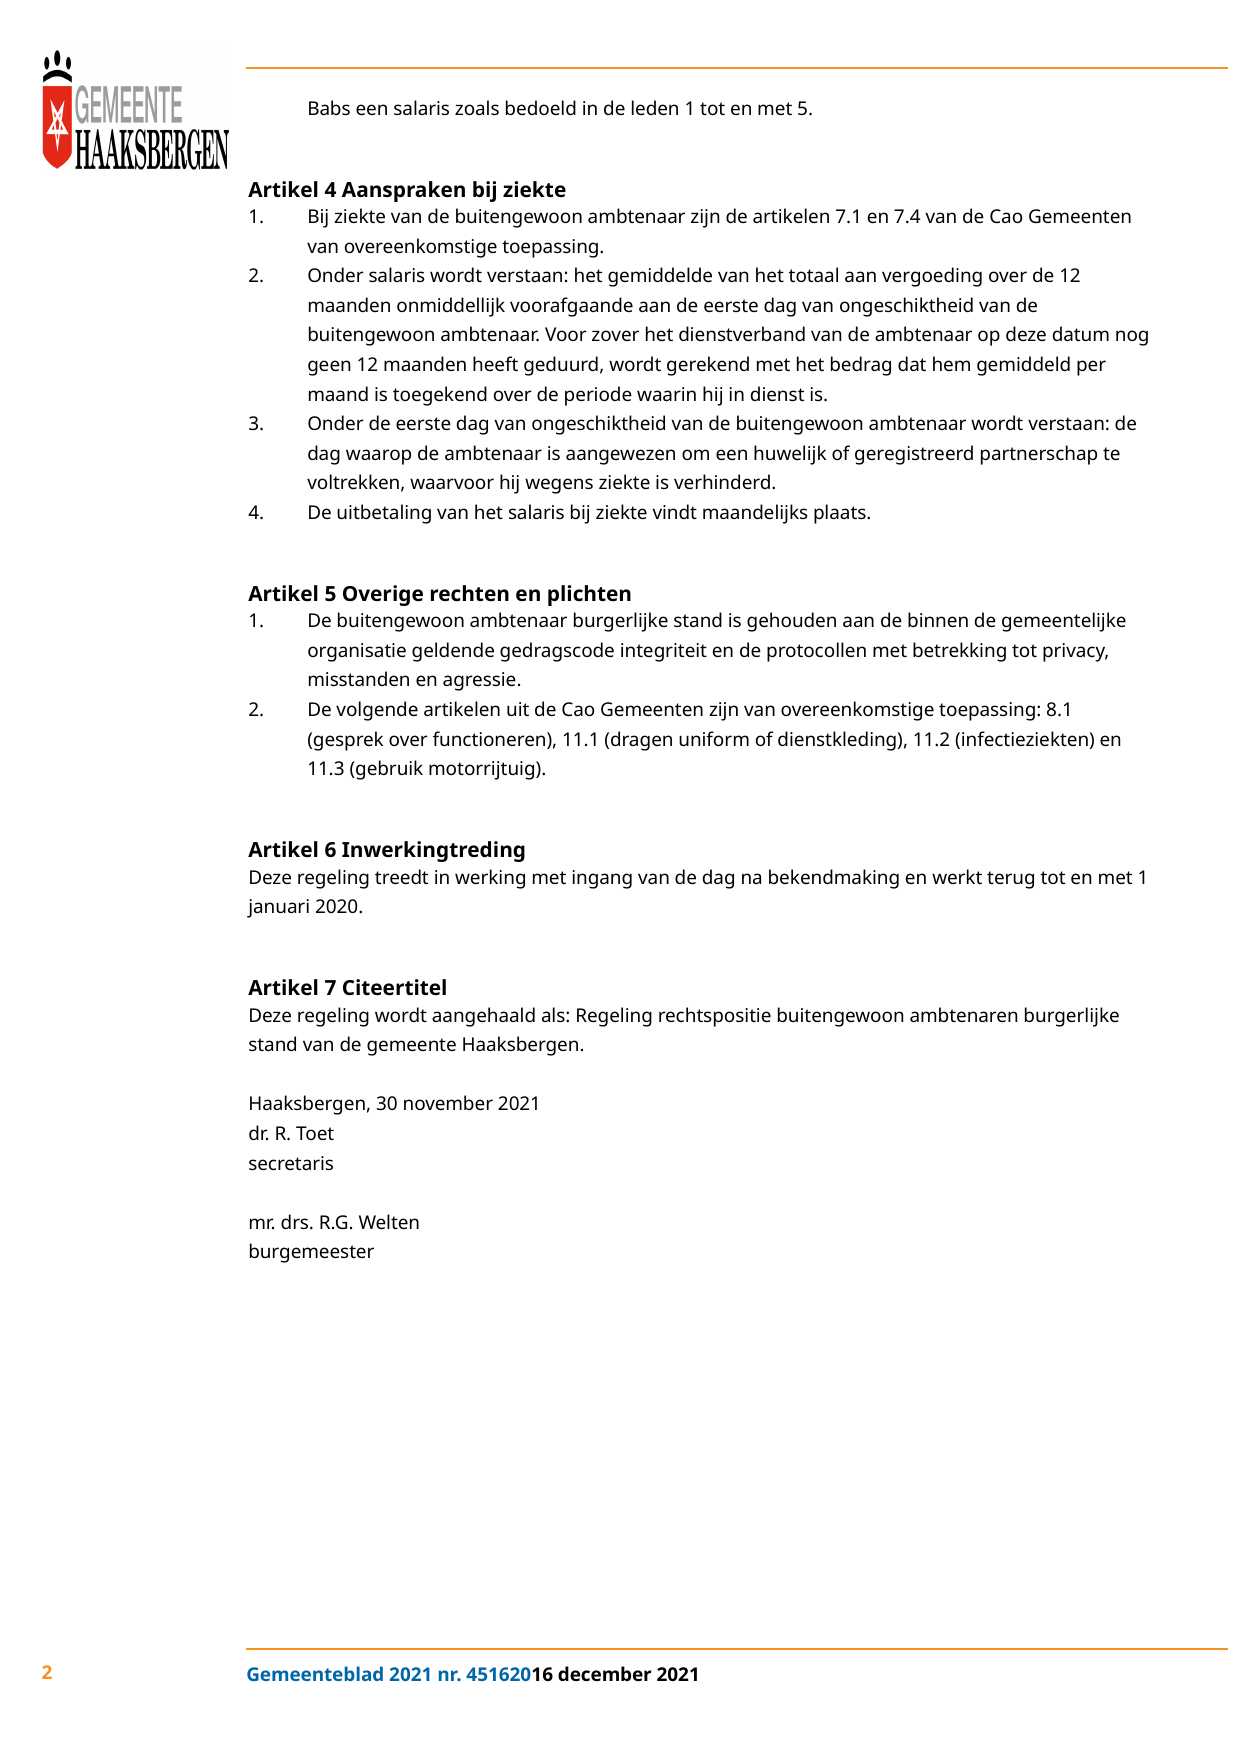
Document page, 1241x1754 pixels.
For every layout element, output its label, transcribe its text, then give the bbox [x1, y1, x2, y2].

text burgemeester [248, 1238, 1152, 1264]
text Artikel 7 Citeertitel [248, 973, 1152, 1002]
list Babs een salaris zoals bedoeld in de leden 1 tot en met 5. [248, 95, 1152, 121]
picture [41, 47, 231, 172]
list Onder salaris wordt verstaan: het gemiddelde van het totaal aan vergoeding over de 12 maanden onmiddellijk voorafgaande aan de eerste dag van ongeschiktheid van de buitengewoon ambtenaar. Voor zover het dienstverband van de ambtenaar op deze datum nog geen 12 maanden heeft geduurd, wordt gerekend met het bedrag dat hem gemiddeld per maand is toegekend over de periode waarin hij in dienst is. [248, 262, 1152, 406]
text Haaksbergen, 30 november 2021 [248, 1091, 1152, 1116]
text mr. drs. R.G. Welten [248, 1209, 1152, 1235]
text Artikel 4 Aanspraken bij ziekte [248, 175, 1152, 203]
text Artikel 6 Inwerkingtreding [248, 835, 1152, 864]
text Artikel 5 Overige rechten en plichten [248, 579, 1152, 607]
list De volgende artikelen uit de Cao Gemeenten zijn van overeenkomstige toepassing: 8.1 (gesprek over functioneren), 11.1 (dragen uniform of dienstkleding), 11.2 (infectieziekten) en 11.3 (gebruik motorrijtuig). [248, 696, 1152, 781]
list Bij ziekte van de buitengewoon ambtenaar zijn de artikelen 7.1 en 7.4 van de Cao Gemeenten van overeenkomstige toepassing. [248, 203, 1152, 258]
list De uitbetaling van het salaris bij ziekte vindt maandelijks plaats. [248, 499, 1152, 525]
text dr. R. Toet [248, 1120, 1152, 1146]
text secretaris [248, 1150, 1152, 1176]
list Onder de eerste dag van ongeschiktheid van de buitengewoon ambtenaar wordt verstaan: de dag waarop de ambtenaar is aangewezen om een huwelijk of geregistreerd partnerschap te voltrekken, waarvoor hij wegens ziekte is verhinderd. [248, 410, 1152, 495]
text Deze regeling wordt aangehaald als: Regeling rechtspositie buitengewoon ambtenaren burgerlijke stand van de gemeente Haaksbergen. [248, 1002, 1152, 1057]
list De buitengewoon ambtenaar burgerlijke stand is gehouden aan de binnen de gemeentelijke organisatie geldende gedragscode integriteit en de protocollen met betrekking tot privacy, misstanden en agressie. [248, 607, 1152, 692]
text Deze regeling treedt in werking met ingang van de dag na bekendmaking en werkt terug tot en met 1 januari 2020. [248, 864, 1152, 919]
